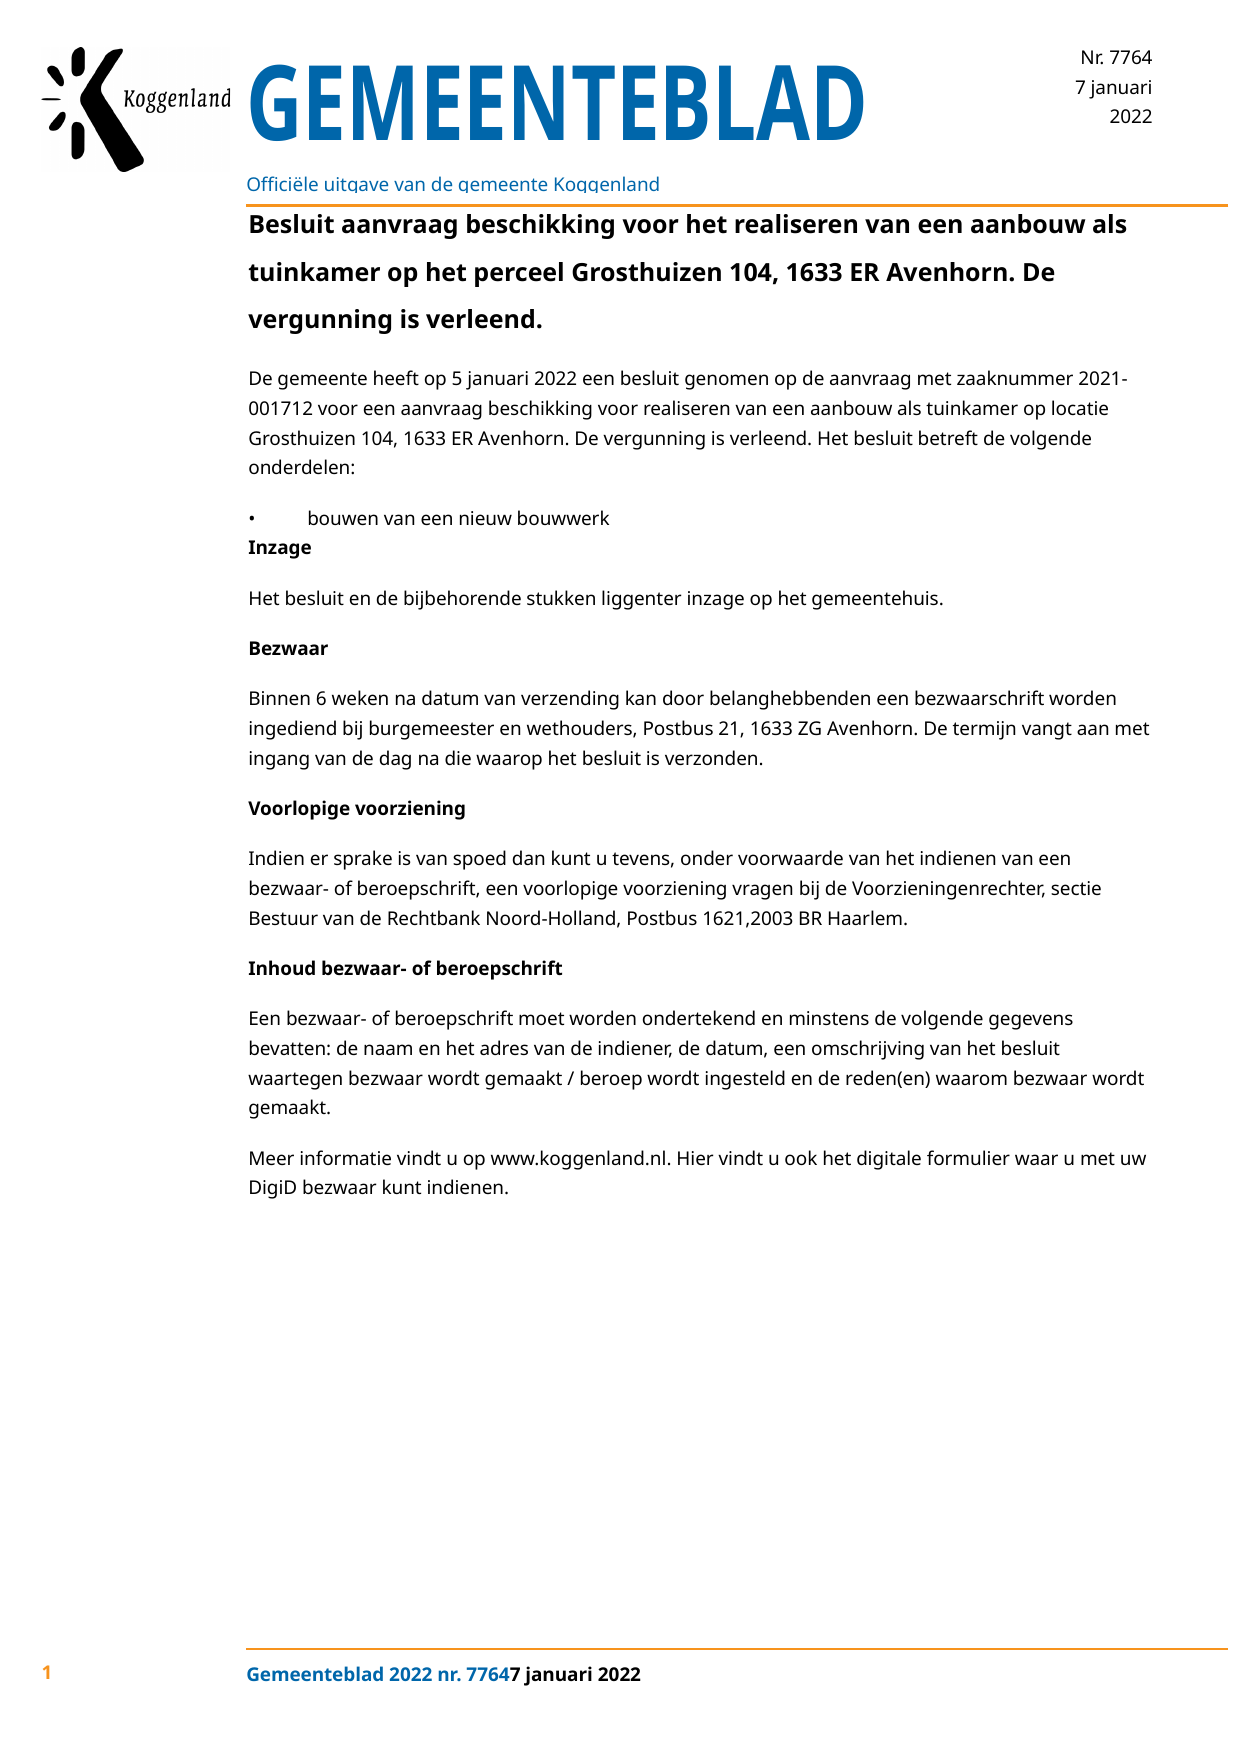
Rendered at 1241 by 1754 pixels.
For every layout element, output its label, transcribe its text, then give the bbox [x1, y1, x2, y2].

text Bezwaar [248, 635, 1152, 661]
picture [41, 47, 231, 172]
text Binnen 6 weken na datum van verzending kan door belanghebbenden een bezwaarschrift worden ingediend bij burgemeester en wethouders, Postbus 21, 1633 ZG Avenhorn. De termijn vangt aan met ingang van de dag na die waarop het besluit is verzonden. [248, 686, 1152, 770]
text Een bezwaar- of beroepschrift moet worden ondertekend en minstens de volgende gegevens bevatten: de naam en het adres van de indiener, de datum, een omschrijving van het besluit waartegen bezwaar wordt gemaakt / beroep wordt ingesteld en de reden(en) waarom bezwaar wordt gemaakt. [248, 1006, 1152, 1120]
text Indien er sprake is van spoed dan kunt u tevens, onder voorwaarde van het indienen van een bezwaar- of beroepschrift, een voorlopige voorziening vragen bij de Voorzieningenrechter, sectie Bestuur van de Rechtbank Noord-Holland, Postbus 1621,2003 BR Haarlem. [248, 846, 1152, 930]
text Meer informatie vindt u op www.koggenland.nl. Hier vindt u ook het digitale formulier waar u met uw DigiD bezwaar kunt indienen. [248, 1145, 1152, 1200]
text Inhoud bezwaar- of beroepschrift [248, 955, 1152, 981]
text Inzage [248, 534, 1152, 560]
list bouwen van een nieuw bouwwerk [248, 505, 1152, 530]
text De gemeente heeft op 5 januari 2022 een besluit genomen op de aanvraag met zaaknummer 2021-001712 voor een aanvraag beschikking voor realiseren van een aanbouw als tuinkamer op locatie Grosthuizen 104, 1633 ER Avenhorn. De vergunning is verleend. Het besluit betreft de volgende onderdelen: [248, 366, 1152, 480]
text Het besluit en de bijbehorende stukken liggenter inzage op het gemeentehuis. [248, 585, 1152, 610]
text Besluit aanvraag beschikking voor het realiseren van een aanbouw als tuinkamer op het perceel Grosthuizen 104, 1633 ER Avenhorn. De vergunning is verleend. [248, 207, 1152, 336]
text Voorlopige voorziening [248, 795, 1152, 821]
